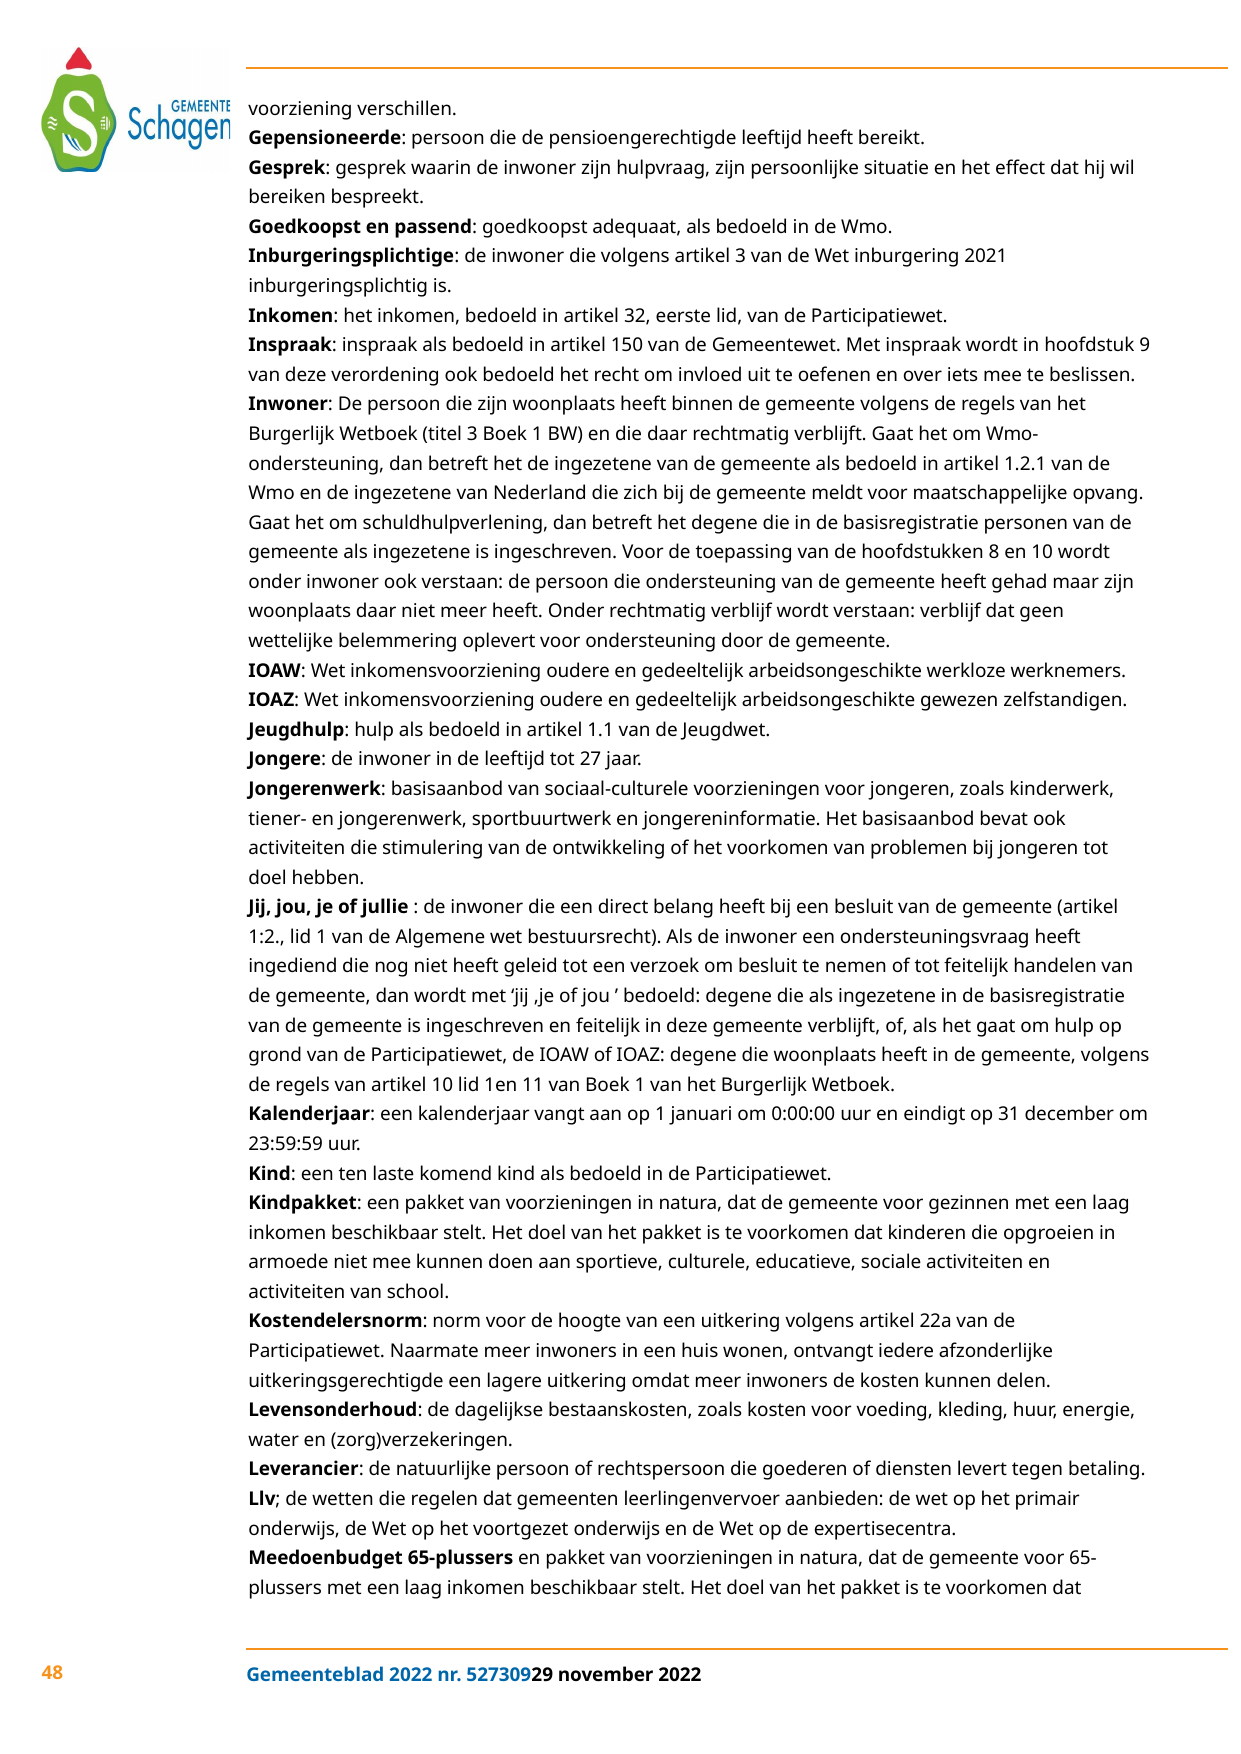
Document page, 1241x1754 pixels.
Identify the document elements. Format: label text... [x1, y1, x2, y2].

text Gesprek: gesprek waarin de inwoner zijn hulpvraag, zijn persoonlijke situatie en het effect dat hij wil bereiken bespreekt. [248, 154, 1152, 209]
text Inspraak: inspraak als bedoeld in artikel 150 van de Gemeentewet. Met inspraak wordt in hoofdstuk 9 van deze verordening ook bedoeld het recht om invloed uit te oefenen en over iets mee te beslissen. [248, 331, 1152, 387]
text IOAW: Wet inkomensvoorziening oudere en gedeeltelijk arbeidsongeschikte werkloze werknemers. [248, 657, 1152, 683]
text Kalenderjaar: een kalenderjaar vangt aan op 1 januari om 0:00:00 uur en eindigt op 31 december om 23:59:59 uur. [248, 1101, 1152, 1156]
text Meedoenbudget 65-plussers en pakket van voorzieningen in natura, dat de gemeente voor 65-plussers met een laag inkomen beschikbaar stelt. Het doel van het pakket is te voorkomen dat [248, 1544, 1152, 1600]
text Jeugdhulp: hulp als bedoeld in artikel 1.1 van de Jeugdwet. [248, 716, 1152, 742]
text Jongere: de inwoner in de leeftijd tot 27 jaar. [248, 746, 1152, 771]
text IOAZ: Wet inkomensvoorziening oudere en gedeeltelijk arbeidsongeschikte gewezen zelfstandigen. [248, 686, 1152, 712]
text Inkomen: het inkomen, bedoeld in artikel 32, eerste lid, van de Participatiewet. [248, 302, 1152, 328]
text Gepensioneerde: persoon die de pensioengerechtigde leeftijd heeft bereikt. [248, 124, 1152, 150]
text voorziening verschillen. [248, 95, 1152, 121]
text Kind: een ten laste komend kind als bedoeld in de Participatiewet. [248, 1160, 1152, 1186]
text Llv; de wetten die regelen dat gemeenten leerlingenvervoer aanbieden: de wet op het primair onderwijs, de Wet op het voortgezet onderwijs en de Wet op de expertisecentra. [248, 1485, 1152, 1541]
text Jongerenwerk: basisaanbod van sociaal-culturele voorzieningen voor jongeren, zoals kinderwerk, tiener- en jongerenwerk, sportbuurtwerk en jongereninformatie. Het basisaanbod bevat ook activiteiten die stimulering van de ontwikkeling of het voorkomen van problemen bij jongeren tot doel hebben. [248, 775, 1152, 890]
text Inburgeringsplichtige: de inwoner die volgens artikel 3 van de Wet inburgering 2021 inburgeringsplichtig is. [248, 243, 1152, 298]
text Kostendelersnorm: norm voor de hoogte van een uitkering volgens artikel 22a van de Participatiewet. Naarmate meer inwoners in een huis wonen, ontvangt iedere afzonderlijke uitkeringsgerechtigde een lagere uitkering omdat meer inwoners de kosten kunnen delen. [248, 1308, 1152, 1393]
text Kindpakket: een pakket van voorzieningen in natura, dat de gemeente voor gezinnen met een laag inkomen beschikbaar stelt. Het doel van het pakket is te voorkomen dat kinderen die opgroeien in armoede niet mee kunnen doen aan sportieve, culturele, educatieve, sociale activiteiten en activiteiten van school. [248, 1189, 1152, 1304]
text Leverancier: de natuurlijke persoon of rechtspersoon die goederen of diensten levert tegen betaling. [248, 1456, 1152, 1481]
text Inwoner: De persoon die zijn woonplaats heeft binnen de gemeente volgens de regels van het Burgerlijk Wetboek (titel 3 Boek 1 BW) en die daar rechtmatig verblijft. Gaat het om Wmo-ondersteuning, dan betreft het de ingezetene van de gemeente als bedoeld in artikel 1.2.1 van de Wmo en de ingezetene van Nederland die zich bij de gemeente meldt voor maatschappelijke opvang. Gaat het om schuldhulpverlening, dan betreft het degene die in de basisregistratie personen van de gemeente als ingezetene is ingeschreven. Voor de toepassing van de hoofdstukken 8 en 10 wordt onder inwoner ook verstaan: de persoon die ondersteuning van de gemeente heeft gehad maar zijn woonplaats daar niet meer heeft. Onder rechtmatig verblijf wordt verstaan: verblijf dat geen wettelijke belemmering oplevert voor ondersteuning door de gemeente. [248, 391, 1152, 653]
text Jij, jou, je of jullie : de inwoner die een direct belang heeft bij een besluit van de gemeente (artikel 1:2., lid 1 van de Algemene wet bestuursrecht). Als de inwoner een ondersteuningsvraag heeft ingediend die nog niet heeft geleid tot een verzoek om besluit te nemen of tot feitelijk handelen van de gemeente, dan wordt met ‘jij ,je of jou ’ bedoeld: degene die als ingezetene in de basisregistratie van de gemeente is ingeschreven en feitelijk in deze gemeente verblijft, of, als het gaat om hulp op grond van de Participatiewet, de IOAW of IOAZ: degene die woonplaats heeft in de gemeente, volgens de regels van artikel 10 lid 1en 11 van Boek 1 van het Burgerlijk Wetboek. [248, 893, 1152, 1097]
text Levensonderhoud: de dagelijkse bestaanskosten, zoals kosten voor voeding, kleding, huur, energie, water en (zorg)verzekeringen. [248, 1396, 1152, 1452]
picture [41, 47, 231, 172]
text Goedkoopst en passend: goedkoopst adequaat, als bedoeld in de Wmo. [248, 213, 1152, 239]
